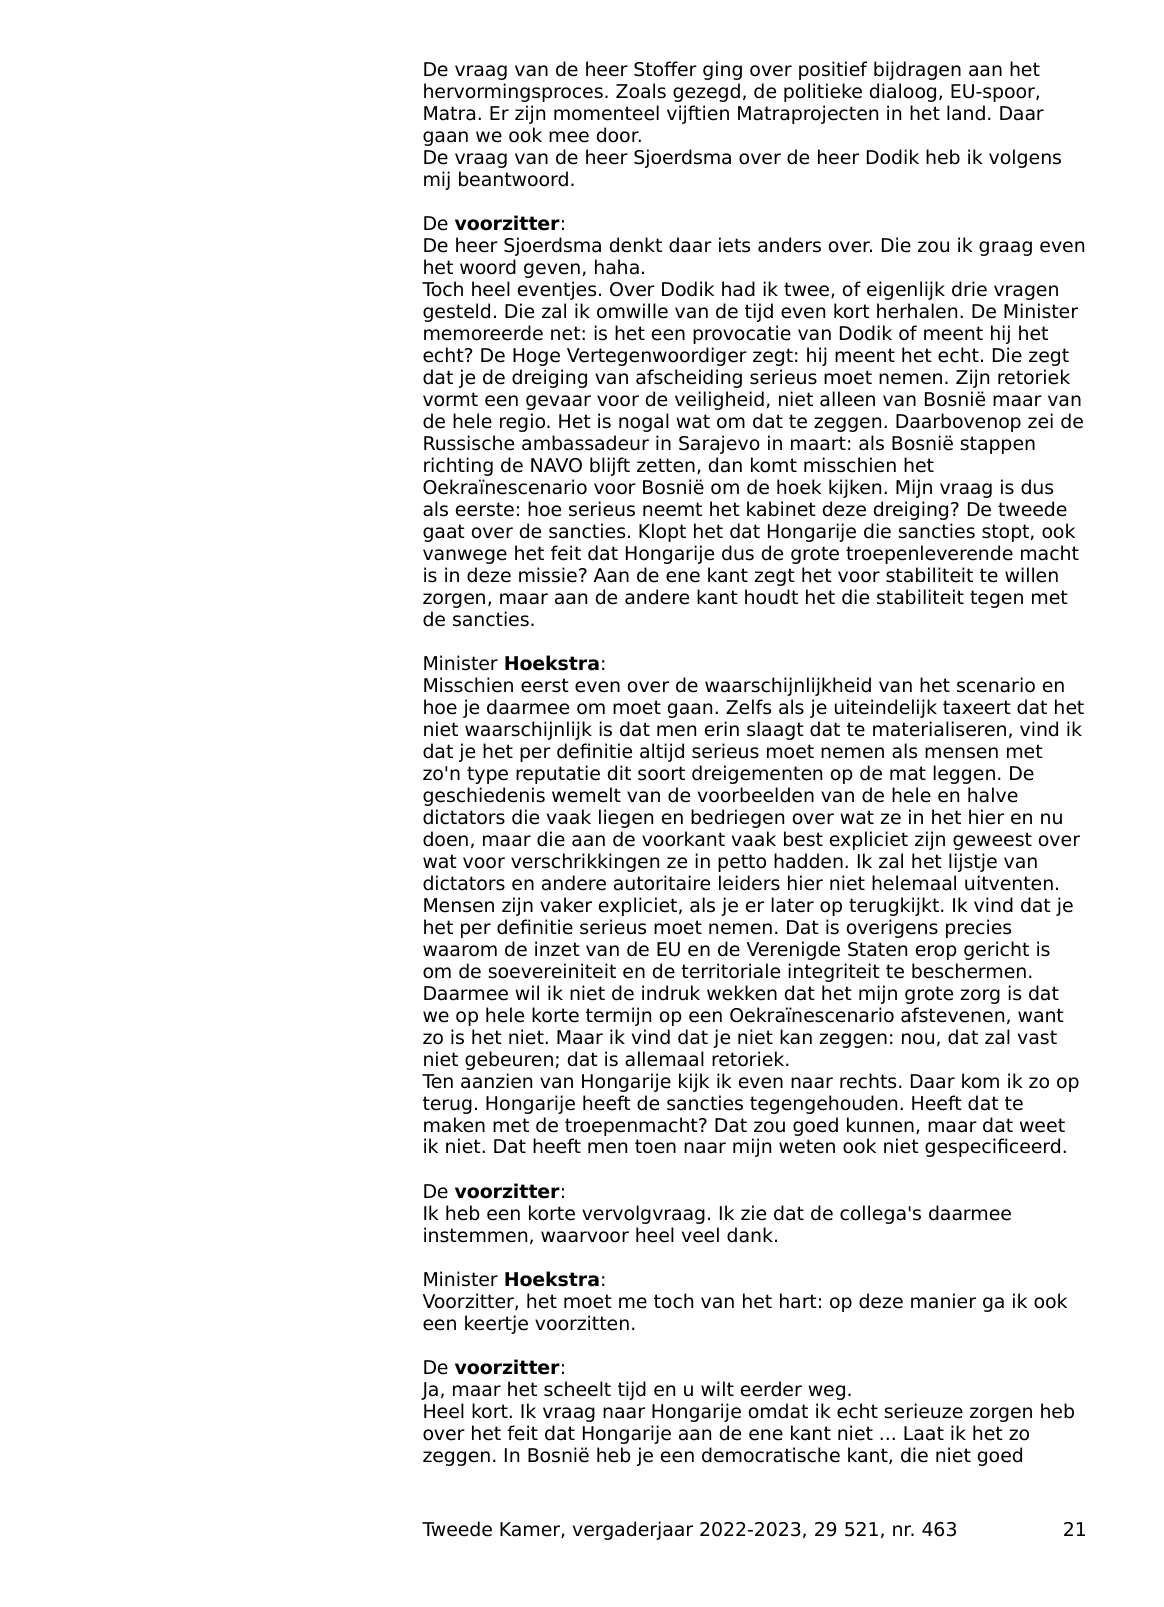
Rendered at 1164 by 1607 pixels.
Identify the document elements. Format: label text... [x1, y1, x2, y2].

text Voorzitter, het moet me toch van het hart: op deze manier ga ik ook een keertje voorzitten. [422, 1291, 1087, 1335]
text De vraag van de heer Stoffer ging over positief bijdragen aan het hervormingsproces. Zoals gezegd, de politieke dialoog, EU-spoor, Matra. Er zijn momenteel vijftien Matraprojecten in het land. Daar gaan we ook mee door. [422, 59, 1087, 147]
text Ja, maar het scheelt tijd en u wilt eerder weg. [422, 1379, 1087, 1401]
text De heer Sjoerdsma denkt daar iets anders over. Die zou ik graag even het woord geven, haha. [422, 235, 1087, 279]
text Minister Hoekstra: [422, 653, 1087, 675]
text De voorzitter: [422, 213, 1087, 235]
text Misschien eerst even over de waarschijnlijkheid van het scenario en hoe je daarmee om moet gaan. Zelfs als je uiteindelijk taxeert dat het niet waarschijnlijk is dat men erin slaagt dat te materialiseren, vind ik dat je het per definitie altijd serieus moet nemen als mensen met zo'n type reputatie dit soort dreigementen op de mat leggen. De geschiedenis wemelt van de voorbeelden van de hele en halve dictators die vaak liegen en bedriegen over wat ze in het hier en nu doen, maar die aan de voorkant vaak best expliciet zijn geweest over wat voor verschrikkingen ze in petto hadden. Ik zal het lijstje van dictators en andere autoritaire leiders hier niet helemaal uitventen. Mensen zijn vaker expliciet, als je er later op terugkijkt. Ik vind dat je het per definitie serieus moet nemen. Dat is overigens precies waarom de inzet van de EU en de Verenigde Staten erop gericht is om de soevereiniteit en de territoriale integriteit te beschermen. Daarmee wil ik niet de indruk wekken dat het mijn grote zorg is dat we op hele korte termijn op een Oekraïnescenario afstevenen, want zo is het niet. Maar ik vind dat je niet kan zeggen: nou, dat zal vast niet gebeuren; dat is allemaal retoriek. [422, 675, 1087, 1071]
text Ten aanzien van Hongarije kijk ik even naar rechts. Daar kom ik zo op terug. Hongarije heeft de sancties tegengehouden. Heeft dat te maken met de troepenmacht? Dat zou goed kunnen, maar dat weet ik niet. Dat heeft men toen naar mijn weten ook niet gespecificeerd. [422, 1071, 1087, 1158]
text De voorzitter: [422, 1357, 1087, 1379]
text Heel kort. Ik vraag naar Hongarije omdat ik echt serieuze zorgen heb over het feit dat Hongarije aan de ene kant niet ... Laat ik het zo zeggen. In Bosnië heb je een democratische kant, die niet goed [422, 1401, 1087, 1467]
text Toch heel eventjes. Over Dodik had ik twee, of eigenlijk drie vragen gesteld. Die zal ik omwille van de tijd even kort herhalen. De Minister memoreerde net: is het een provocatie van Dodik of meent hij het echt? De Hoge Vertegenwoordiger zegt: hij meent het echt. Die zegt dat je de dreiging van afscheiding serieus moet nemen. Zijn retoriek vormt een gevaar voor de veiligheid, niet alleen van Bosnië maar van de hele regio. Het is nogal wat om dat te zeggen. Daarbovenop zei de Russische ambassadeur in Sarajevo in maart: als Bosnië stappen richting de NAVO blijft zetten, dan komt misschien het Oekraïnescenario voor Bosnië om de hoek kijken. Mijn vraag is dus als eerste: hoe serieus neemt het kabinet deze dreiging? De tweede gaat over de sancties. Klopt het dat Hongarije die sancties stopt, ook vanwege het feit dat Hongarije dus de grote troepenleverende macht is in deze missie? Aan de ene kant zegt het voor stabiliteit te willen zorgen, maar aan de andere kant houdt het die stabiliteit tegen met de sancties. [422, 279, 1087, 631]
text Ik heb een korte vervolgvraag. Ik zie dat de collega's daarmee instemmen, waarvoor heel veel dank. [422, 1203, 1087, 1247]
text Minister Hoekstra: [422, 1269, 1087, 1291]
text De vraag van de heer Sjoerdsma over de heer Dodik heb ik volgens mij beantwoord. [422, 147, 1087, 191]
text De voorzitter: [422, 1181, 1087, 1203]
